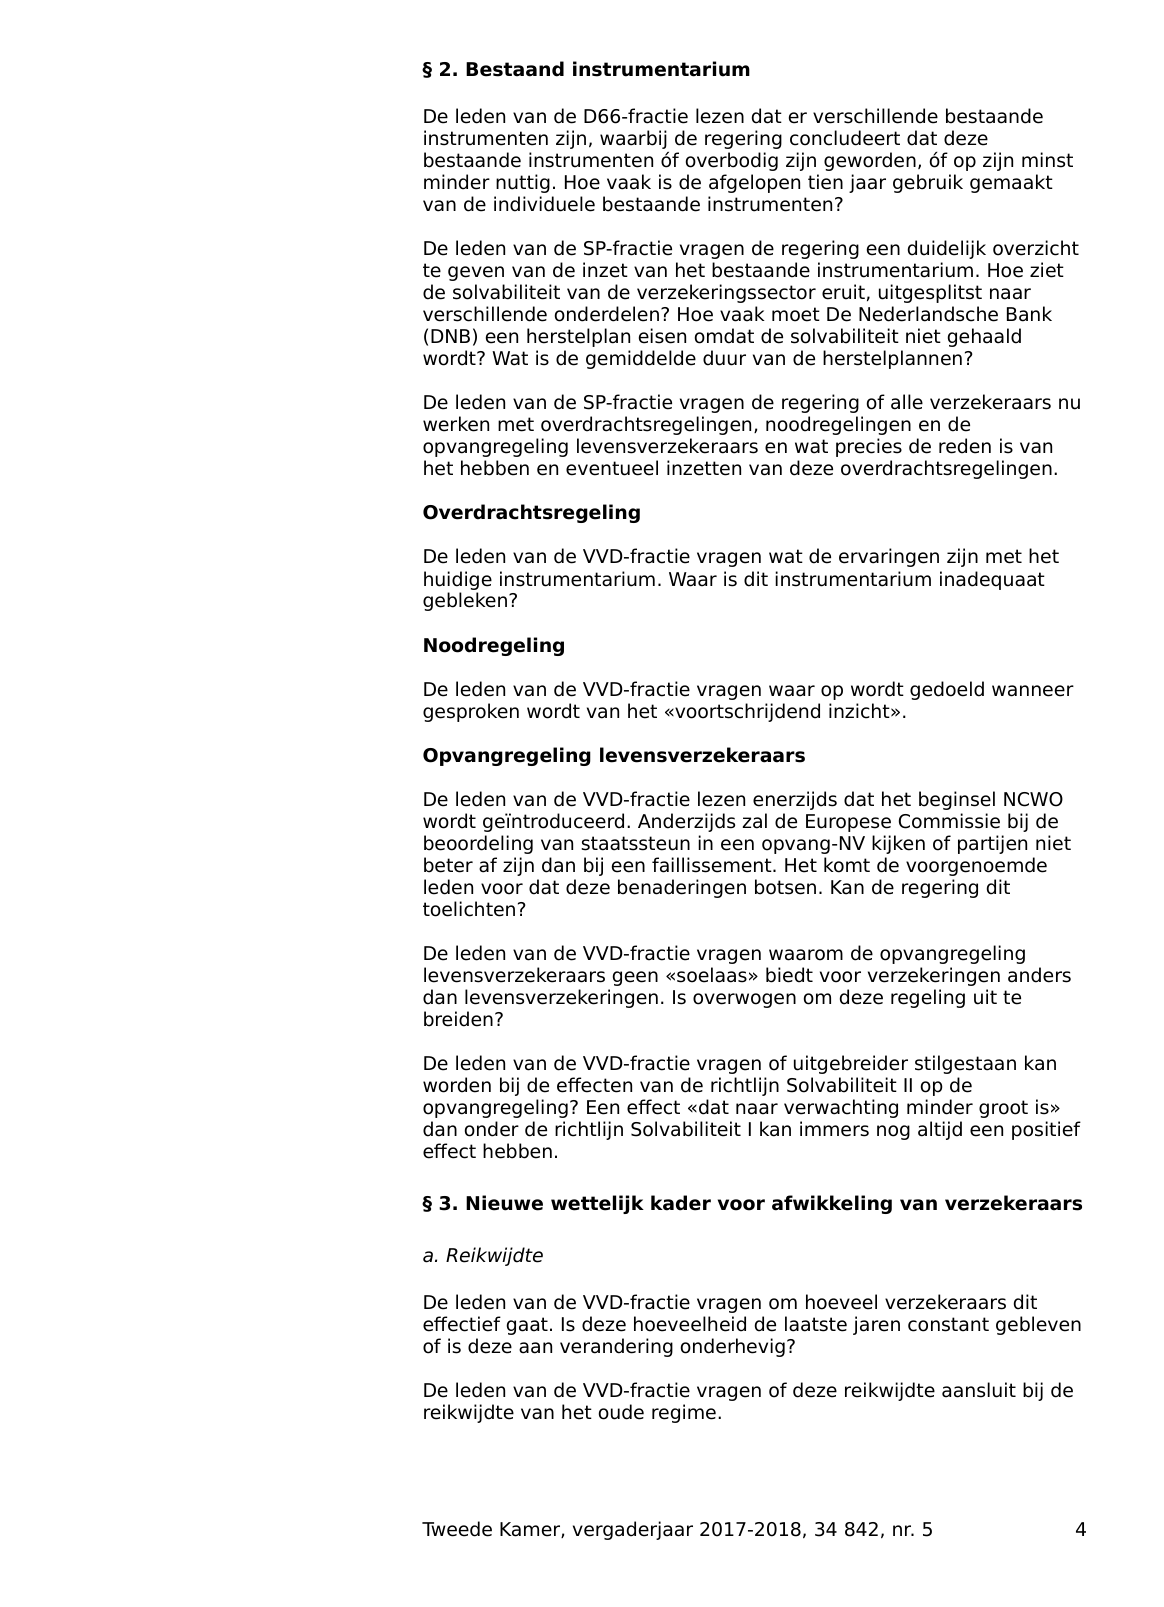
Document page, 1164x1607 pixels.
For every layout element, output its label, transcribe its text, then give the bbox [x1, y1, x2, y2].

subtitle § 2. Bestaand instrumentarium [422, 59, 1087, 81]
text De leden van de SP-fractie vragen de regering of alle verzekeraars nu werken met overdrachtsregelingen, noodregelingen en de opvangregeling levensverzekeraars en wat precies de reden is van het hebben en eventueel inzetten van deze overdrachtsregelingen. [422, 392, 1087, 480]
text De leden van de VVD-fractie lezen enerzijds dat het beginsel NCWO wordt geïntroduceerd. Anderzijds zal de Europese Commissie bij de beoordeling van staatssteun in een opvang-NV kijken of partijen niet beter af zijn dan bij een faillissement. Het komt de voorgenoemde leden voor dat deze benaderingen botsen. Kan de regering dit toelichten? [422, 789, 1087, 921]
subtitle Overdrachtsregeling [422, 502, 1087, 524]
text De leden van de VVD-fractie vragen wat de ervaringen zijn met het huidige instrumentarium. Waar is dit instrumentarium inadequaat gebleken? [422, 546, 1087, 612]
text De leden van de VVD-fractie vragen waar op wordt gedoeld wanneer gesproken wordt van het «voortschrijdend inzicht». [422, 679, 1087, 723]
text De leden van de SP-fractie vragen de regering een duidelijk overzicht te geven van de inzet van het bestaande instrumentarium. Hoe ziet de solvabiliteit van de verzekeringssector eruit, uitgesplitst naar verschillende onderdelen? Hoe vaak moet De Nederlandsche Bank (DNB) een herstelplan eisen omdat de solvabiliteit niet gehaald wordt? Wat is de gemiddelde duur van de herstelplannen? [422, 238, 1087, 370]
text De leden van de VVD-fractie vragen of deze reikwijdte aansluit bij de reikwijdte van het oude regime. [422, 1380, 1087, 1424]
subtitle a. Reikwijdte [422, 1245, 1087, 1267]
text De leden van de VVD-fractie vragen om hoeveel verzekeraars dit effectief gaat. Is deze hoeveelheid de laatste jaren constant gebleven of is deze aan verandering onderhevig? [422, 1292, 1087, 1358]
subtitle Noodregeling [422, 634, 1087, 657]
text De leden van de VVD-fractie vragen waarom de opvangregeling levensverzekeraars geen «soelaas» biedt voor verzekeringen anders dan levensverzekeringen. Is overwogen om deze regeling uit te breiden? [422, 943, 1087, 1031]
subtitle § 3. Nieuwe wettelijk kader voor afwikkeling van verzekeraars [422, 1193, 1087, 1215]
subtitle Opvangregeling levensverzekeraars [422, 745, 1087, 767]
text De leden van de D66-fractie lezen dat er verschillende bestaande instrumenten zijn, waarbij de regering concludeert dat deze bestaande instrumenten óf overbodig zijn geworden, óf op zijn minst minder nuttig. Hoe vaak is de afgelopen tien jaar gebruik gemaakt van de individuele bestaande instrumenten? [422, 106, 1087, 216]
text De leden van de VVD-fractie vragen of uitgebreider stilgestaan kan worden bij de effecten van de richtlijn Solvabiliteit II op de opvangregeling? Een effect «dat naar verwachting minder groot is» dan onder de richtlijn Solvabiliteit I kan immers nog altijd een positief effect hebben. [422, 1053, 1087, 1163]
